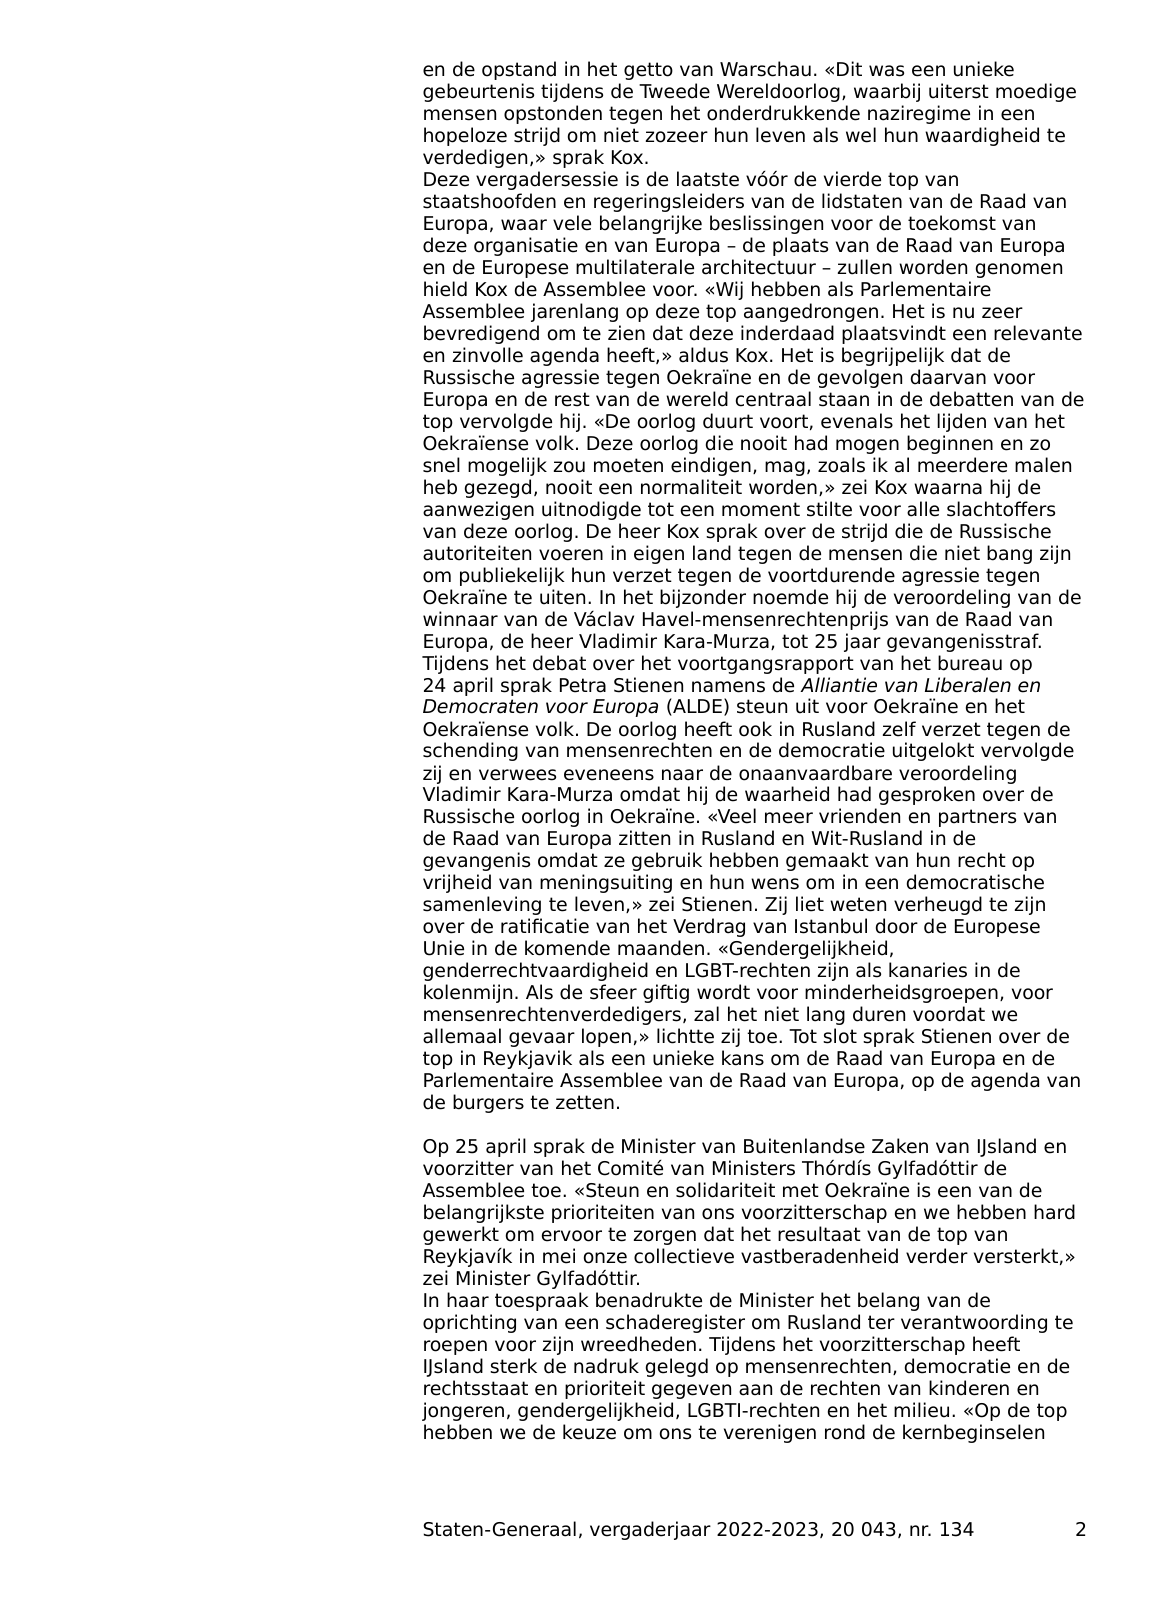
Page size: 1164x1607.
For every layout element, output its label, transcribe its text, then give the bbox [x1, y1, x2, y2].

text Tijdens het debat over het voortgangsrapport van het bureau op 24 april sprak Petra Stienen namens de Alliantie van Liberalen en Democraten voor Europa (ALDE) steun uit voor Oekraïne en het Oekraïense volk. De oorlog heeft ook in Rusland zelf verzet tegen de schending van mensenrechten en de democratie uitgelokt vervolgde zij en verwees eveneens naar de onaanvaardbare veroordeling Vladimir Kara-Murza omdat hij de waarheid had gesproken over de Russische oorlog in Oekraïne. «Veel meer vrienden en partners van de Raad van Europa zitten in Rusland en Wit-Rusland in de gevangenis omdat ze gebruik hebben gemaakt van hun recht op vrijheid van meningsuiting en hun wens om in een democratische samenleving te leven,» zei Stienen. Zij liet weten verheugd te zijn over de ratificatie van het Verdrag van Istanbul door de Europese Unie in de komende maanden. «Gendergelijkheid, genderrechtvaardigheid en LGBT-rechten zijn als kanaries in de kolenmijn. Als de sfeer giftig wordt voor minderheidsgroepen, voor mensenrechtenverdedigers, zal het niet lang duren voordat we allemaal gevaar lopen,» lichtte zij toe. Tot slot sprak Stienen over de top in Reykjavik als een unieke kans om de Raad van Europa en de Parlementaire Assemblee van de Raad van Europa, op de agenda van de burgers te zetten. [422, 652, 1087, 1114]
text Op 25 april sprak de Minister van Buitenlandse Zaken van IJsland en voorzitter van het Comité van Ministers Thórdís Gylfadóttir de Assemblee toe. «Steun en solidariteit met Oekraïne is een van de belangrijkste prioriteiten van ons voorzitterschap en we hebben hard gewerkt om ervoor te zorgen dat het resultaat van de top van Reykjavík in mei onze collectieve vastberadenheid verder versterkt,» zei Minister Gylfadóttir. [422, 1136, 1087, 1290]
text In haar toespraak benadrukte de Minister het belang van de oprichting van een schaderegister om Rusland ter verantwoording te roepen voor zijn wreedheden. Tijdens het voorzitterschap heeft IJsland sterk de nadruk gelegd op mensenrechten, democratie en de rechtsstaat en prioriteit gegeven aan de rechten van kinderen en jongeren, gendergelijkheid, LGBTI-rechten en het milieu. «Op de top hebben we de keuze om ons te verenigen rond de kernbeginselen [422, 1290, 1087, 1444]
text Deze vergadersessie is de laatste vóór de vierde top van staatshoofden en regeringsleiders van de lidstaten van de Raad van Europa, waar vele belangrijke beslissingen voor de toekomst van deze organisatie en van Europa – de plaats van de Raad van Europa en de Europese multilaterale architectuur – zullen worden genomen hield Kox de Assemblee voor. «Wij hebben als Parlementaire Assemblee jarenlang op deze top aangedrongen. Het is nu zeer bevredigend om te zien dat deze inderdaad plaatsvindt een relevante en zinvolle agenda heeft,» aldus Kox. Het is begrijpelijk dat de Russische agressie tegen Oekraïne en de gevolgen daarvan voor Europa en de rest van de wereld centraal staan in de debatten van de top vervolgde hij. «De oorlog duurt voort, evenals het lijden van het Oekraïense volk. Deze oorlog die nooit had mogen beginnen en zo snel mogelijk zou moeten eindigen, mag, zoals ik al meerdere malen heb gezegd, nooit een normaliteit worden,» zei Kox waarna hij de aanwezigen uitnodigde tot een moment stilte voor alle slachtoffers van deze oorlog. De heer Kox sprak over de strijd die de Russische autoriteiten voeren in eigen land tegen de mensen die niet bang zijn om publiekelijk hun verzet tegen de voortdurende agressie tegen Oekraïne te uiten. In het bijzonder noemde hij de veroordeling van de winnaar van de Václav Havel-mensenrechtenprijs van de Raad van Europa, de heer Vladimir Kara-Murza, tot 25 jaar gevangenisstraf. [422, 169, 1087, 652]
text en de opstand in het getto van Warschau. «Dit was een unieke gebeurtenis tijdens de Tweede Wereldoorlog, waarbij uiterst moedige mensen opstonden tegen het onderdrukkende naziregime in een hopeloze strijd om niet zozeer hun leven als wel hun waardigheid te verdedigen,» sprak Kox. [422, 59, 1087, 169]
